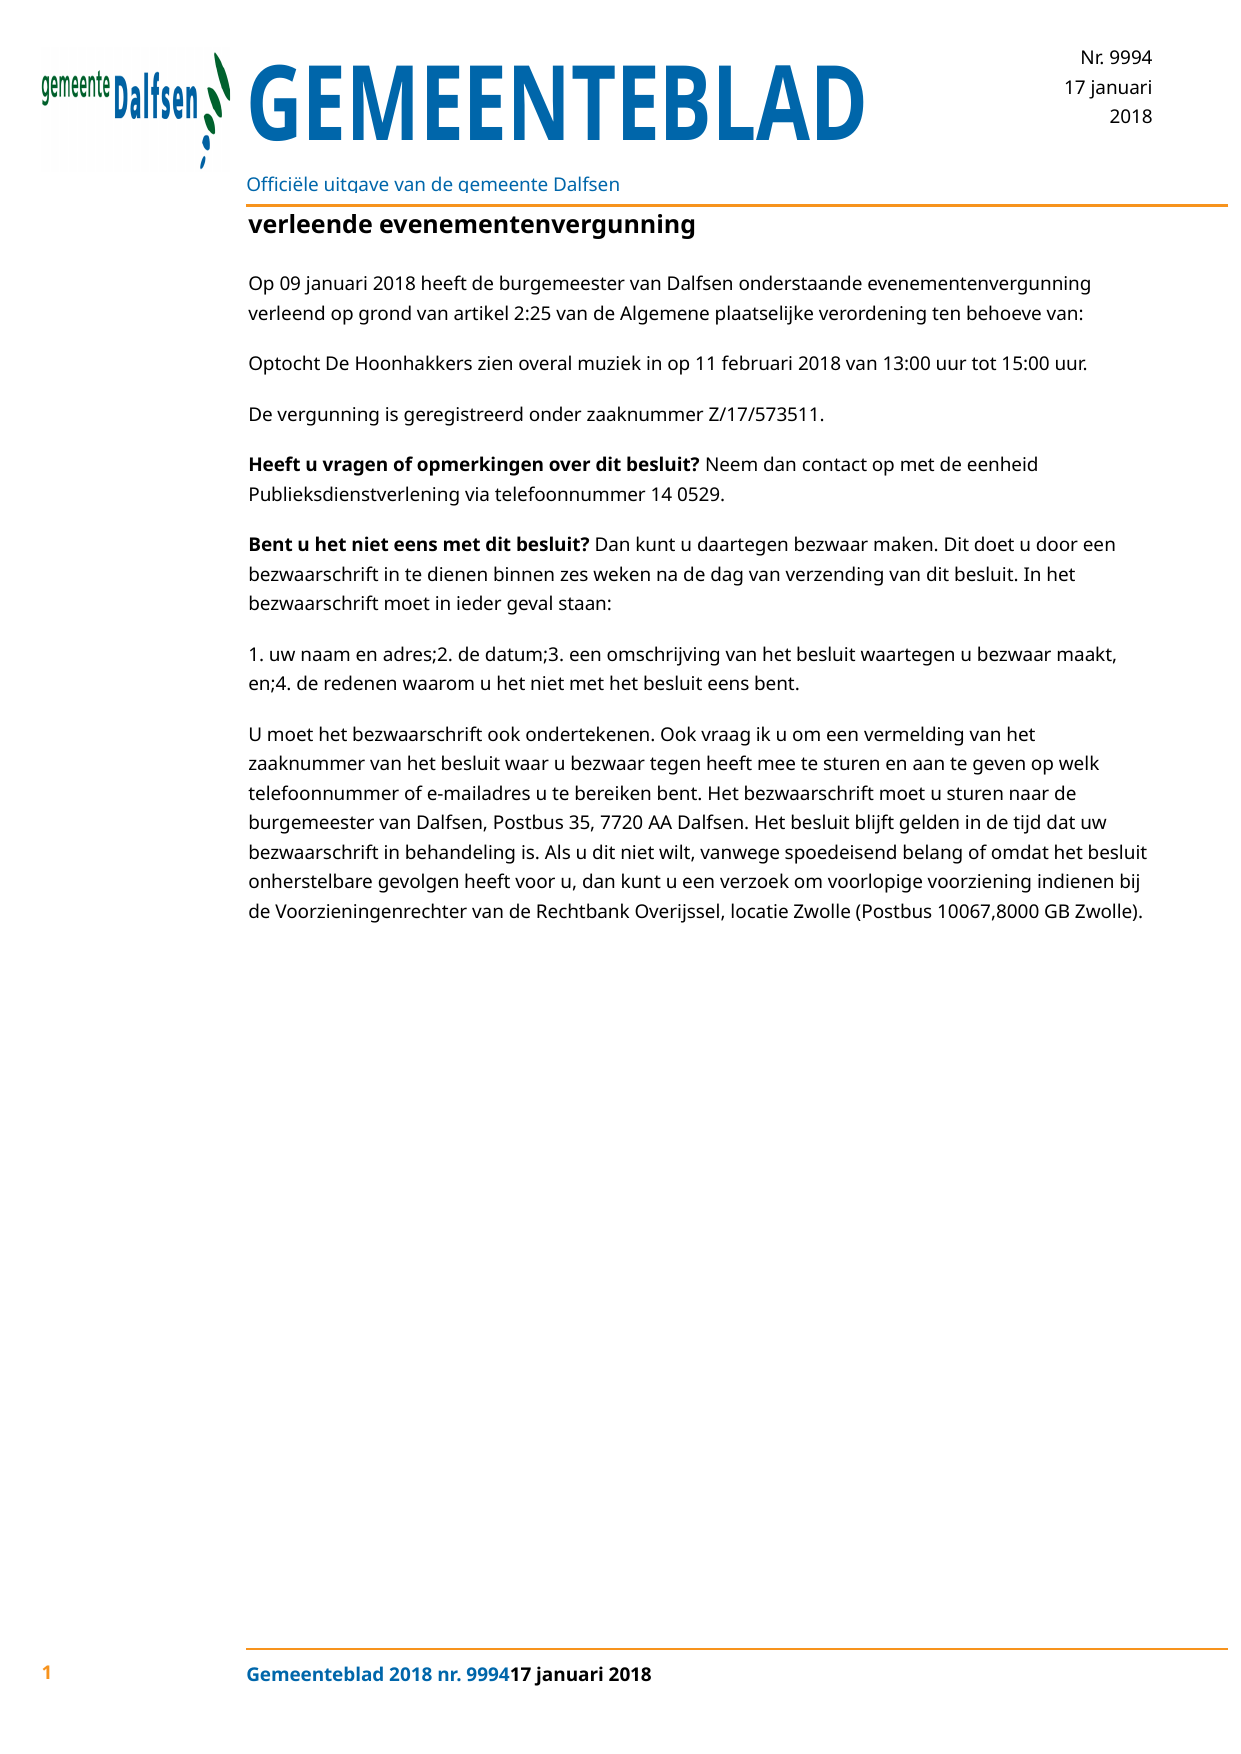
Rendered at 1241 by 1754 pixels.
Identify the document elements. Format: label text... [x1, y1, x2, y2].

text U moet het bezwaarschrift ook ondertekenen. Ook vraag ik u om een vermelding van het zaaknummer van het besluit waar u bezwaar tegen heeft mee te sturen en aan te geven op welk telefoonnummer of e-mailadres u te bereiken bent. Het bezwaarschrift moet u sturen naar de burgemeester van Dalfsen, Postbus 35, 7720 AA Dalfsen. Het besluit blijft gelden in de tijd dat uw bezwaarschrift in behandeling is. Als u dit niet wilt, vanwege spoedeisend belang of omdat het besluit onherstelbare gevolgen heeft voor u, dan kunt u een verzoek om voorlopige voorziening indienen bij de Voorzieningenrechter van de Rechtbank Overijssel, locatie Zwolle (Postbus 10067,8000 GB Zwolle). [248, 721, 1152, 924]
text Heeft u vragen of opmerkingen over dit besluit? Neem dan contact op met de eenheid Publieksdienstverlening via telefoonnummer 14 0529. [248, 451, 1152, 506]
text Op 09 januari 2018 heeft de burgemeester van Dalfsen onderstaande evenementenvergunning verleend op grond van artikel 2:25 van de Algemene plaatselijke verordening ten behoeve van: [248, 270, 1152, 326]
text De vergunning is geregistreerd onder zaaknummer Z/17/573511. [248, 401, 1152, 426]
text 1. uw naam en adres;2. de datum;3. een omschrijving van het besluit waartegen u bezwaar maakt, en;4. de redenen waarom u het niet met het besluit eens bent. [248, 641, 1152, 696]
text Bent u het niet eens met dit besluit? Dan kunt u daartegen bezwaar maken. Dit doet u door een bezwaarschrift in te dienen binnen zes weken na de dag van verzending van dit besluit. In het bezwaarschrift moet in ieder geval staan: [248, 531, 1152, 616]
text Optocht De Hoonhakkers zien overal muziek in op 11 februari 2018 van 13:00 uur tot 15:00 uur. [248, 350, 1152, 376]
picture [41, 47, 231, 172]
text verleende evenementenvergunning [248, 207, 1152, 241]
